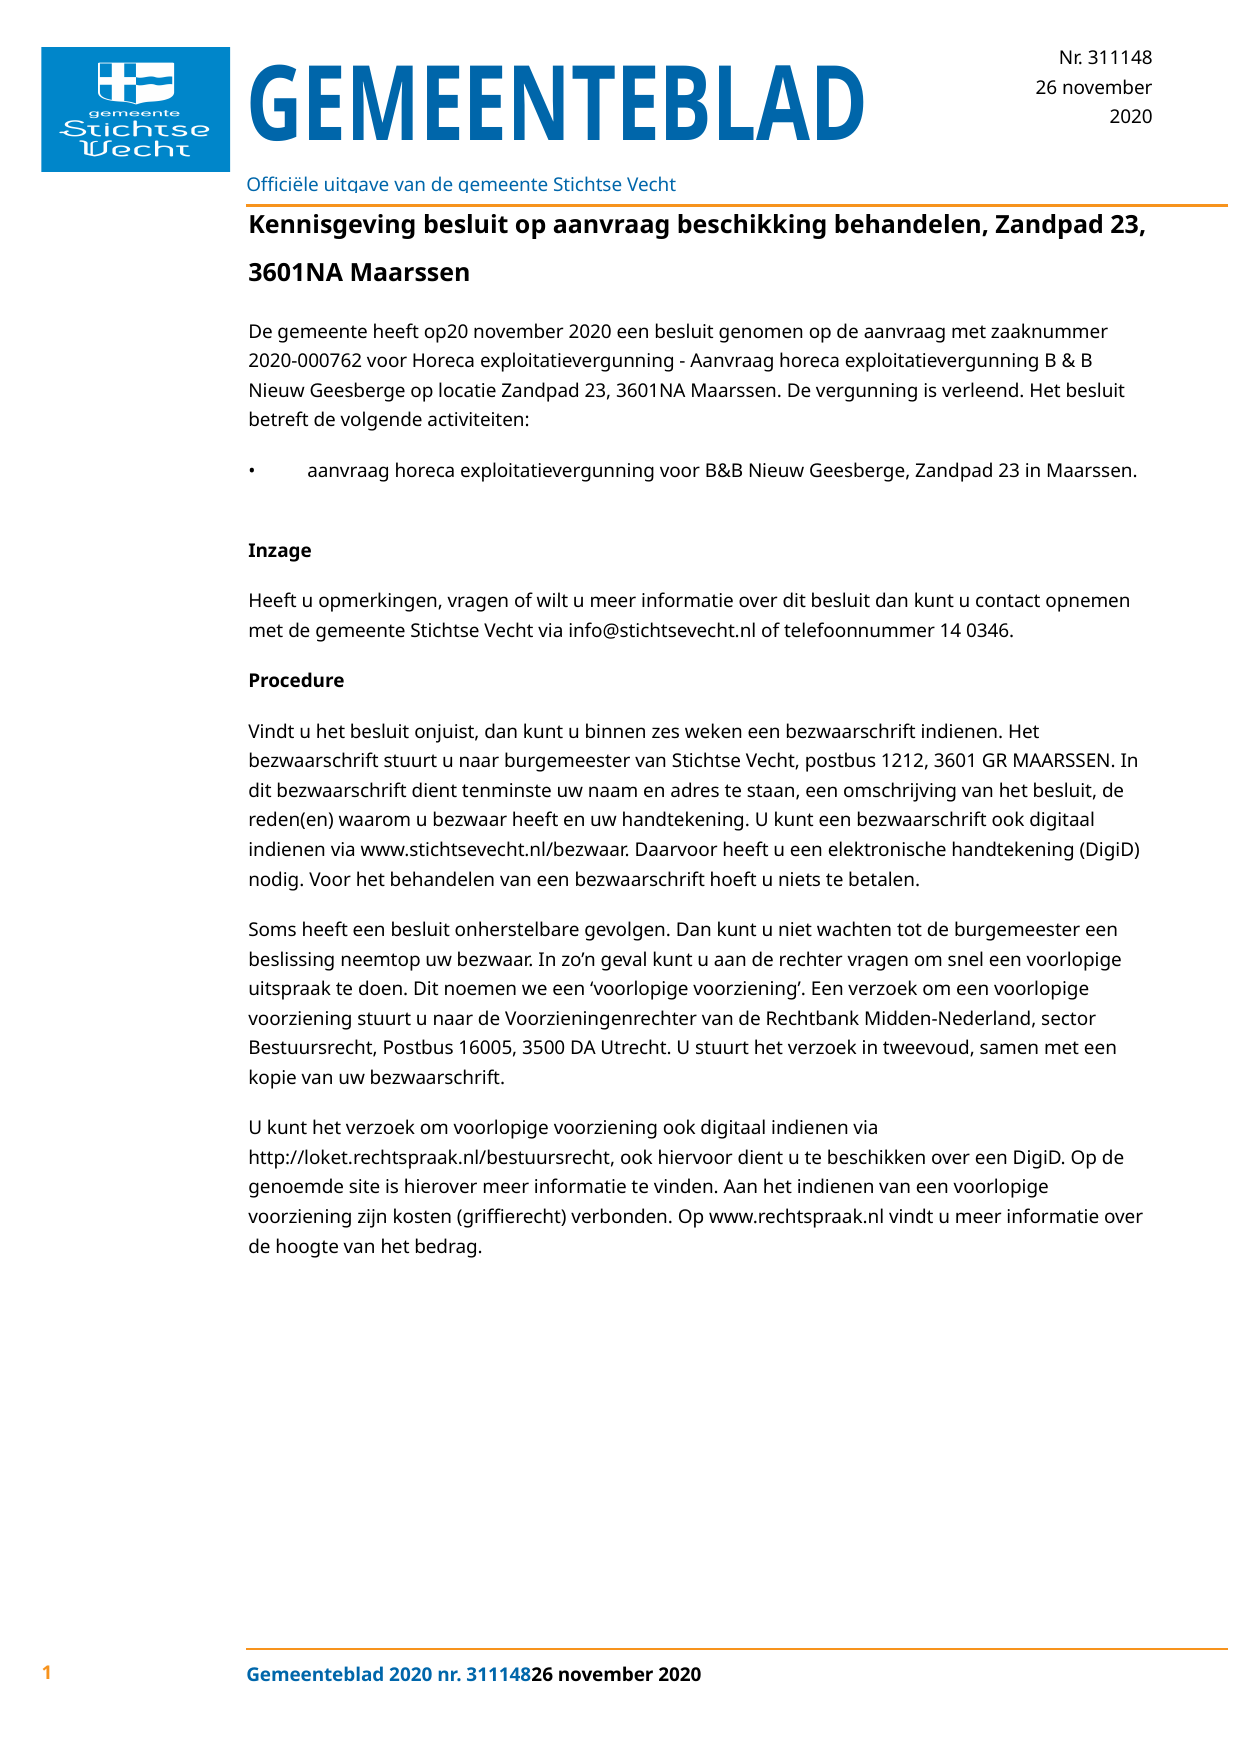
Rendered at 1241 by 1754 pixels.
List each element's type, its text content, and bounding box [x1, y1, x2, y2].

text Kennisgeving besluit op aanvraag beschikking behandelen, Zandpad 23, 3601NA Maarssen [248, 207, 1152, 288]
text Vindt u het besluit onjuist, dan kunt u binnen zes weken een bezwaarschrift indienen. Het bezwaarschrift stuurt u naar burgemeester van Stichtse Vecht, postbus 1212, 3601 GR MAARSSEN. In dit bezwaarschrift dient tenminste uw naam en adres te staan, een omschrijving van het besluit, de reden(en) waarom u bezwaar heeft en uw handtekening. U kunt een bezwaarschrift ook digitaal indienen via www.stichtsevecht.nl/bezwaar. Daarvoor heeft u een elektronische handtekening (DigiD) nodig. Voor het behandelen van een bezwaarschrift hoeft u niets te betalen. [248, 718, 1152, 892]
text Inzage [248, 537, 1152, 563]
list aanvraag horeca exploitatievergunning voor B&B Nieuw Geesberge, Zandpad 23 in Maarssen. [248, 457, 1152, 483]
text U kunt het verzoek om voorlopige voorziening ook digitaal indienen via http://loket.rechtspraak.nl/bestuursrecht, ook hiervoor dient u te beschikken over een DigiD. Op de genoemde site is hierover meer informatie te vinden. Aan het indienen van een voorlopige voorziening zijn kosten (griffierecht) verbonden. Op www.rechtspraak.nl vindt u meer informatie over de hoogte van het bedrag. [248, 1114, 1152, 1259]
picture [137, 63, 174, 103]
text Heeft u opmerkingen, vragen of wilt u meer informatie over dit besluit dan kunt u contact opnemen met de gemeente Stichtse Vecht via info@stichtsevecht.nl of telefoonnummer 14 0346. [248, 587, 1152, 643]
text Soms heeft een besluit onherstelbare gevolgen. Dan kunt u niet wachten tot de burgemeester een beslissing neemtop uw bezwaar. In zo’n geval kunt u aan de rechter vragen om snel een voorlopige uitspraak te doen. Dit noemen we een ‘voorlopige voorziening’. Een verzoek om een voorlopige voorziening stuurt u naar de Voorzieningenrechter van de Rechtbank Midden-Nederland, sector Bestuursrecht, Postbus 16005, 3500 DA Utrecht. U stuurt het verzoek in tweevoud, samen met een kopie van uw bezwaarschrift. [248, 916, 1152, 1090]
text Procedure [248, 667, 1152, 693]
text De gemeente heeft op20 november 2020 een besluit genomen op de aanvraag met zaaknummer 2020-000762 voor Horeca exploitatievergunning - Aanvraag horeca exploitatievergunning B & B Nieuw Geesberge op locatie Zandpad 23, 3601NA Maarssen. De vergunning is verleend. Het besluit betreft de volgende activiteiten: [248, 318, 1152, 432]
picture [99, 63, 135, 101]
